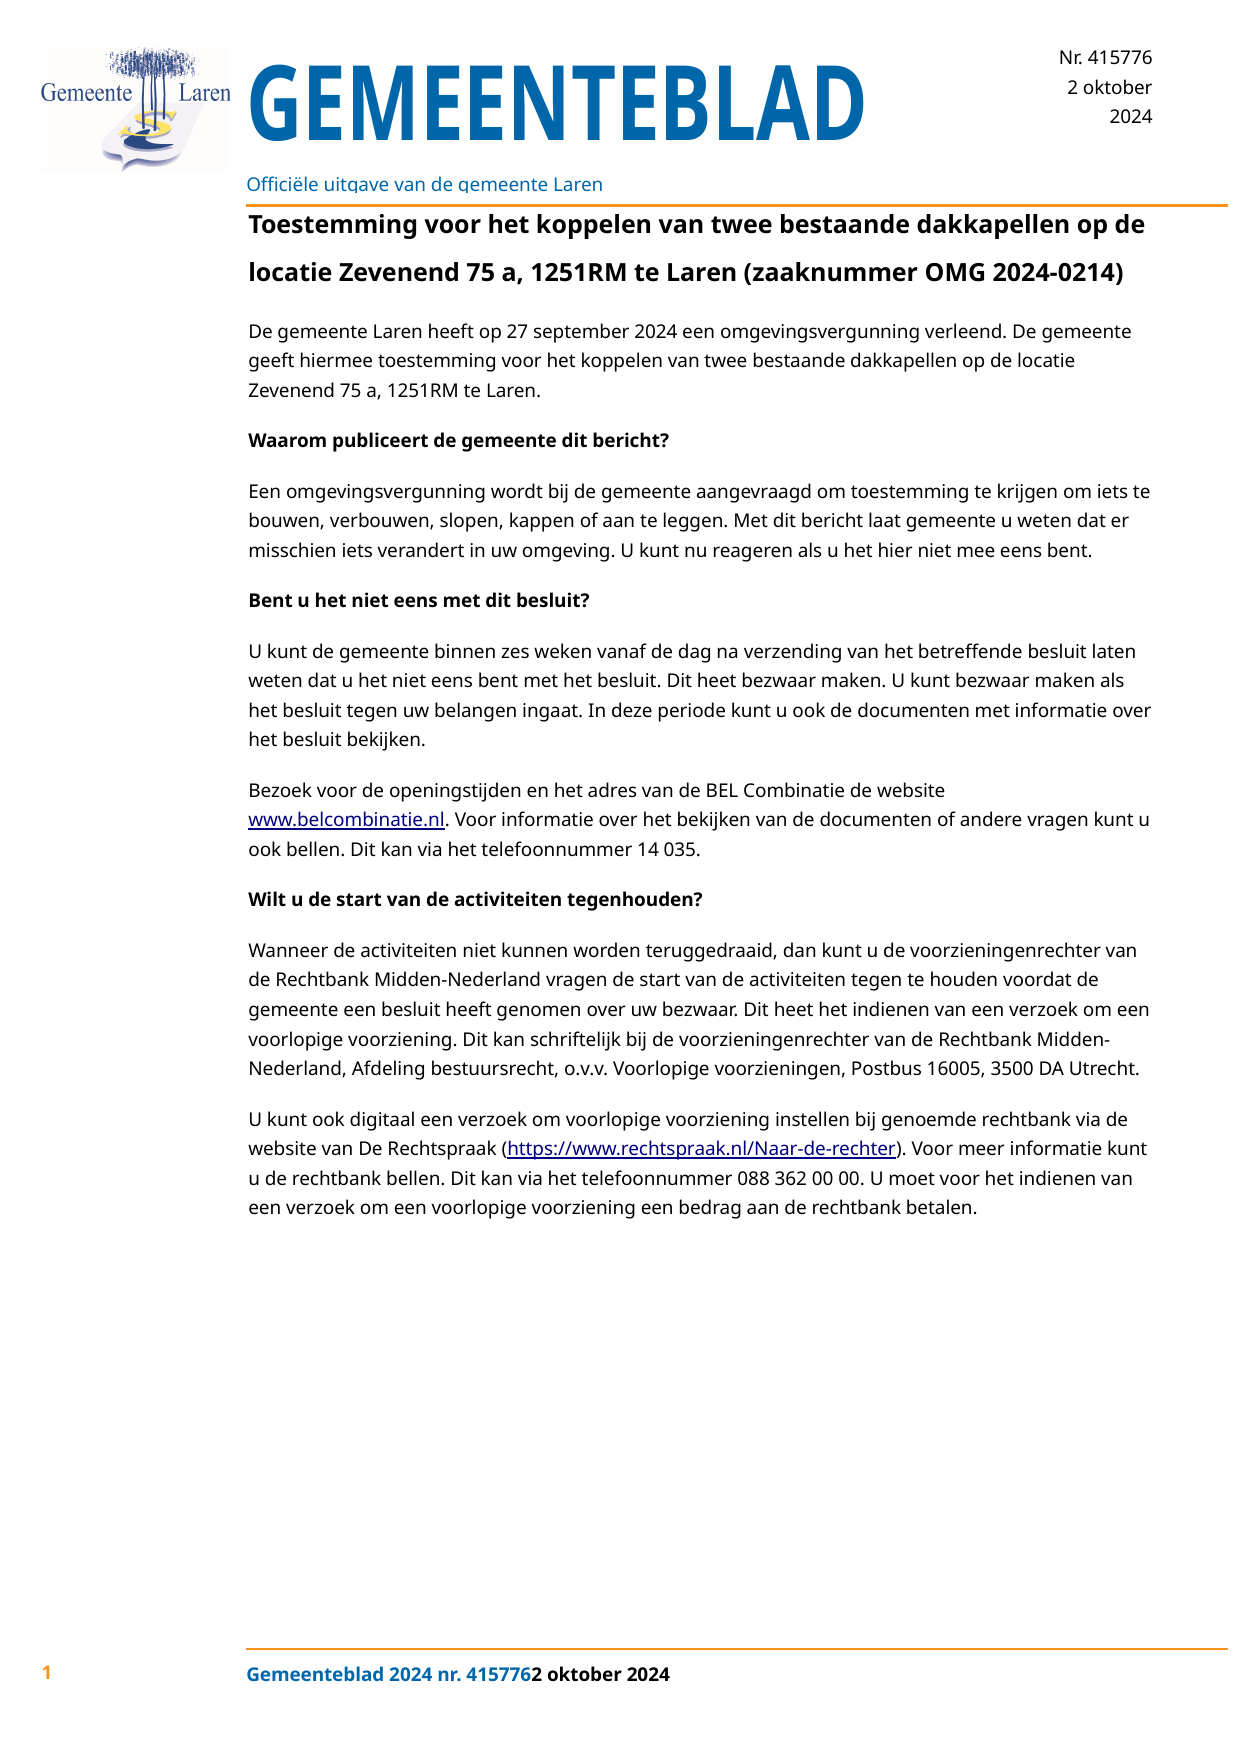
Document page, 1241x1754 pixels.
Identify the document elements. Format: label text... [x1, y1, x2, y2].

text Bent u het niet eens met dit besluit? [248, 587, 1152, 613]
picture [41, 47, 231, 172]
text De gemeente Laren heeft op 27 september 2024 een omgevingsvergunning verleend. De gemeente geeft hiermee toestemming voor het koppelen van twee bestaande dakkapellen op de locatie Zevenend 75 a, 1251RM te Laren. [248, 318, 1152, 403]
text U kunt de gemeente binnen zes weken vanaf de dag na verzending van het betreffende besluit laten weten dat u het niet eens bent met het besluit. Dit heet bezwaar maken. U kunt bezwaar maken als het besluit tegen uw belangen ingaat. In deze periode kunt u ook de documenten met informatie over het besluit bekijken. [248, 638, 1152, 752]
text Een omgevingsvergunning wordt bij de gemeente aangevraagd om toestemming te krijgen om iets te bouwen, verbouwen, slopen, kappen of aan te leggen. Met dit bericht laat gemeente u weten dat er misschien iets verandert in uw omgeving. U kunt nu reageren als u het hier niet mee eens bent. [248, 478, 1152, 563]
text Wilt u de start van de activiteiten tegenhouden? [248, 887, 1152, 912]
text Toestemming voor het koppelen van twee bestaande dakkapellen op de locatie Zevenend 75 a, 1251RM te Laren (zaaknummer OMG 2024-0214) [248, 207, 1152, 288]
text Bezoek voor de openingstijden en het adres van de BEL Combinatie de website www.belcombinatie.nl. Voor informatie over het bekijken van de documenten of andere vragen kunt u ook bellen. Dit kan via het telefoonnummer 14 035. [248, 777, 1152, 862]
text Waarom publiceert de gemeente dit bericht? [248, 427, 1152, 453]
text U kunt ook digitaal een verzoek om voorlopige voorziening instellen bij genoemde rechtbank via de website van De Rechtspraak (https://www.rechtspraak.nl/Naar-de-rechter). Voor meer informatie kunt u de rechtbank bellen. Dit kan via het telefoonnummer 088 362 00 00. U moet voor het indienen van een verzoek om een voorlopige voorziening een bedrag aan de rechtbank betalen. [248, 1106, 1152, 1220]
text Wanneer de activiteiten niet kunnen worden teruggedraaid, dan kunt u de voorzieningenrechter van de Rechtbank Midden-Nederland vragen de start van de activiteiten tegen te houden voordat de gemeente een besluit heeft genomen over uw bezwaar. Dit heet het indienen van een verzoek om een voorlopige voorziening. Dit kan schriftelijk bij de voorzieningenrechter van de Rechtbank Midden-Nederland, Afdeling bestuursrecht, o.v.v. Voorlopige voorzieningen, Postbus 16005, 3500 DA Utrecht. [248, 937, 1152, 1081]
